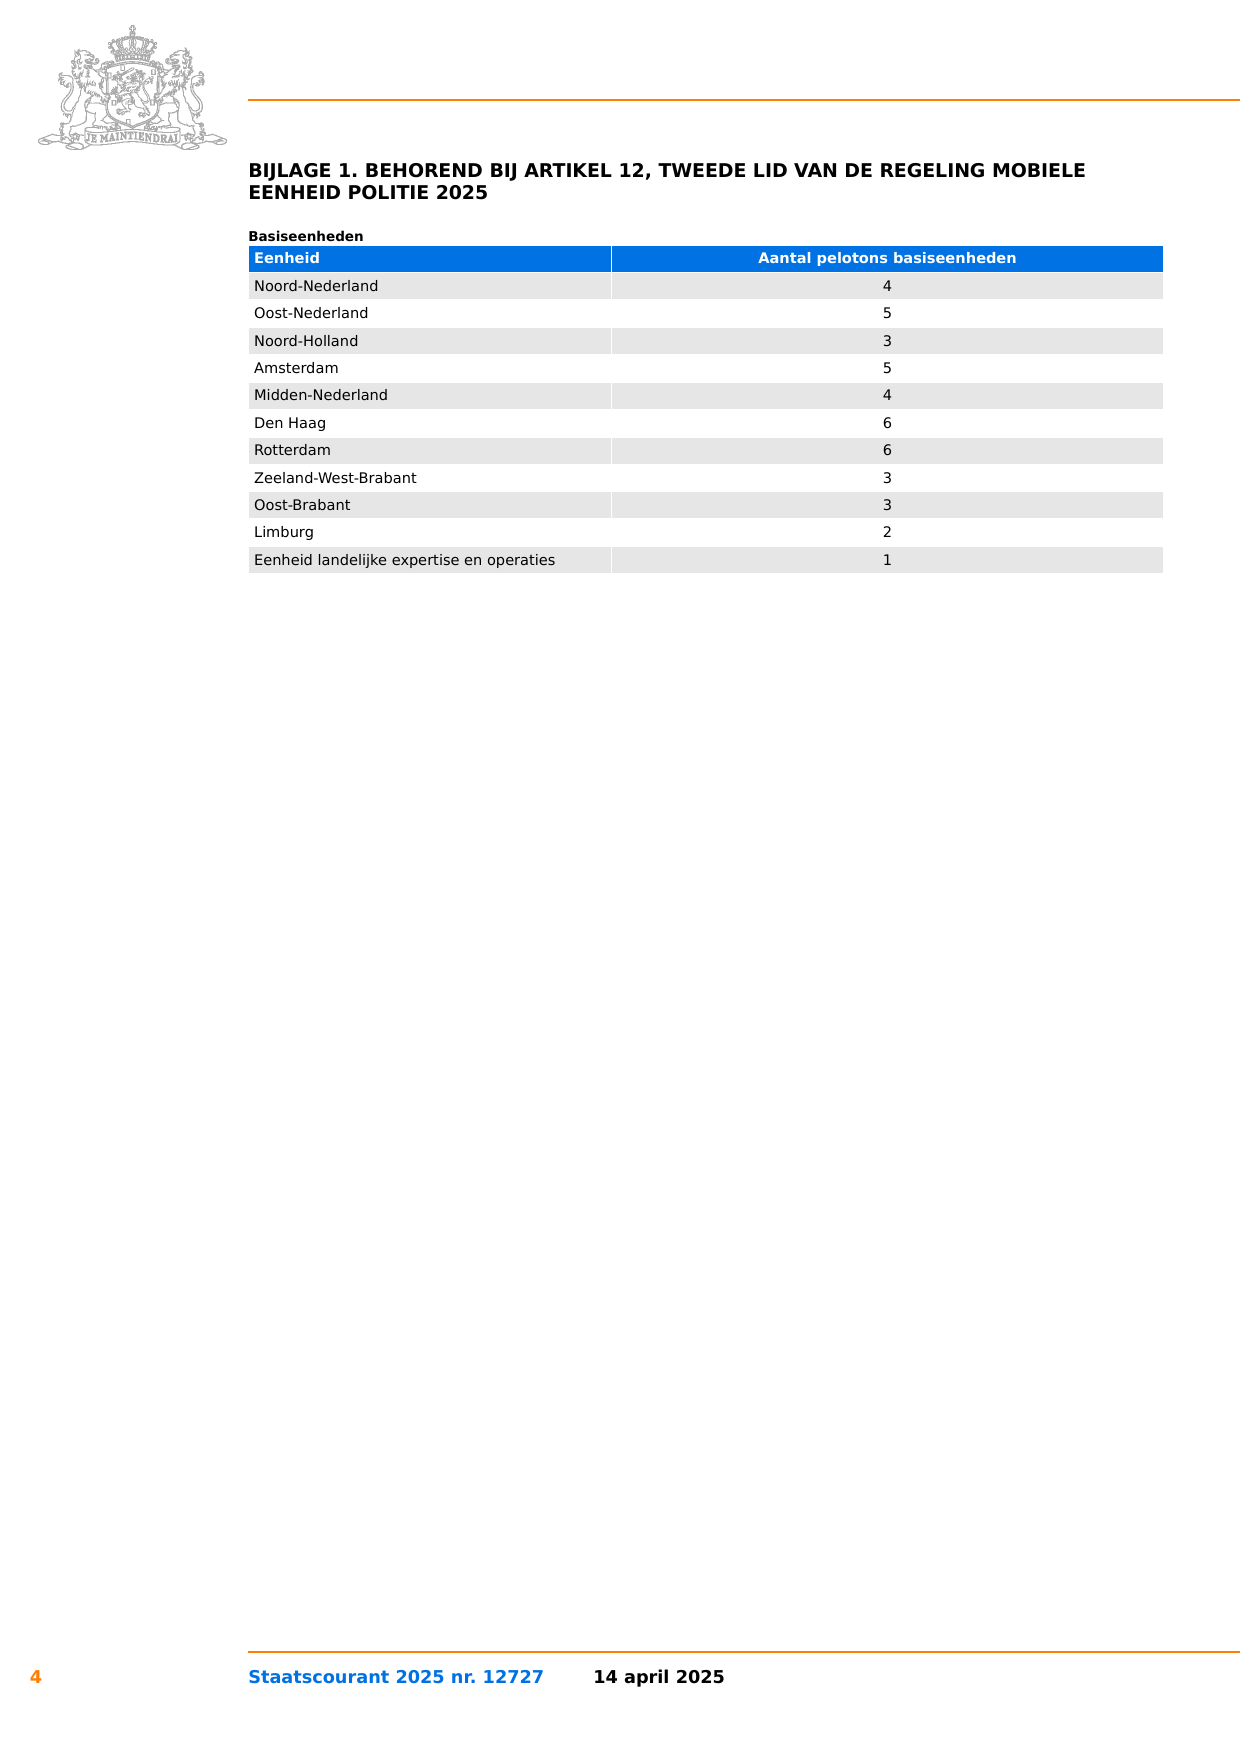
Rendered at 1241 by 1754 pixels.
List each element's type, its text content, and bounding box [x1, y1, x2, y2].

picture [38, 25, 227, 150]
table_cell 6 [612, 410, 1163, 436]
table_cell Eenheid [249, 246, 611, 272]
table_cell Rotterdam [249, 438, 611, 464]
table_cell Eenheid landelijke expertise en operaties [249, 547, 611, 573]
table_cell Limburg [249, 520, 611, 546]
table_cell 5 [612, 355, 1163, 382]
table_cell 3 [612, 465, 1163, 491]
table_cell 1 [612, 547, 1163, 573]
table_header Basiseenheden [248, 229, 1163, 244]
table_cell Amsterdam [249, 355, 611, 382]
table_cell 4 [612, 383, 1163, 409]
table_cell 3 [612, 328, 1163, 354]
table_cell Noord-Holland [249, 328, 611, 354]
table_cell 5 [612, 300, 1163, 327]
table_cell 2 [612, 520, 1163, 546]
table_cell 6 [612, 438, 1163, 464]
table_cell 3 [612, 492, 1163, 518]
table_cell Den Haag [249, 410, 611, 436]
table_cell Zeeland-West-Brabant [249, 465, 611, 491]
table_cell 4 [612, 273, 1163, 299]
table_cell Midden-Nederland [249, 383, 611, 409]
table_cell Oost-Nederland [249, 300, 611, 327]
table_cell Oost-Brabant [249, 492, 611, 518]
table_cell Noord-Nederland [249, 273, 611, 299]
subtitle BIJLAGE 1. BEHOREND BIJ ARTIKEL 12, TWEEDE LID VAN DE REGELING MOBIELE EENHEID POLITIE 2025 [248, 160, 1163, 204]
table_cell Aantal pelotons basiseenheden [612, 246, 1163, 272]
